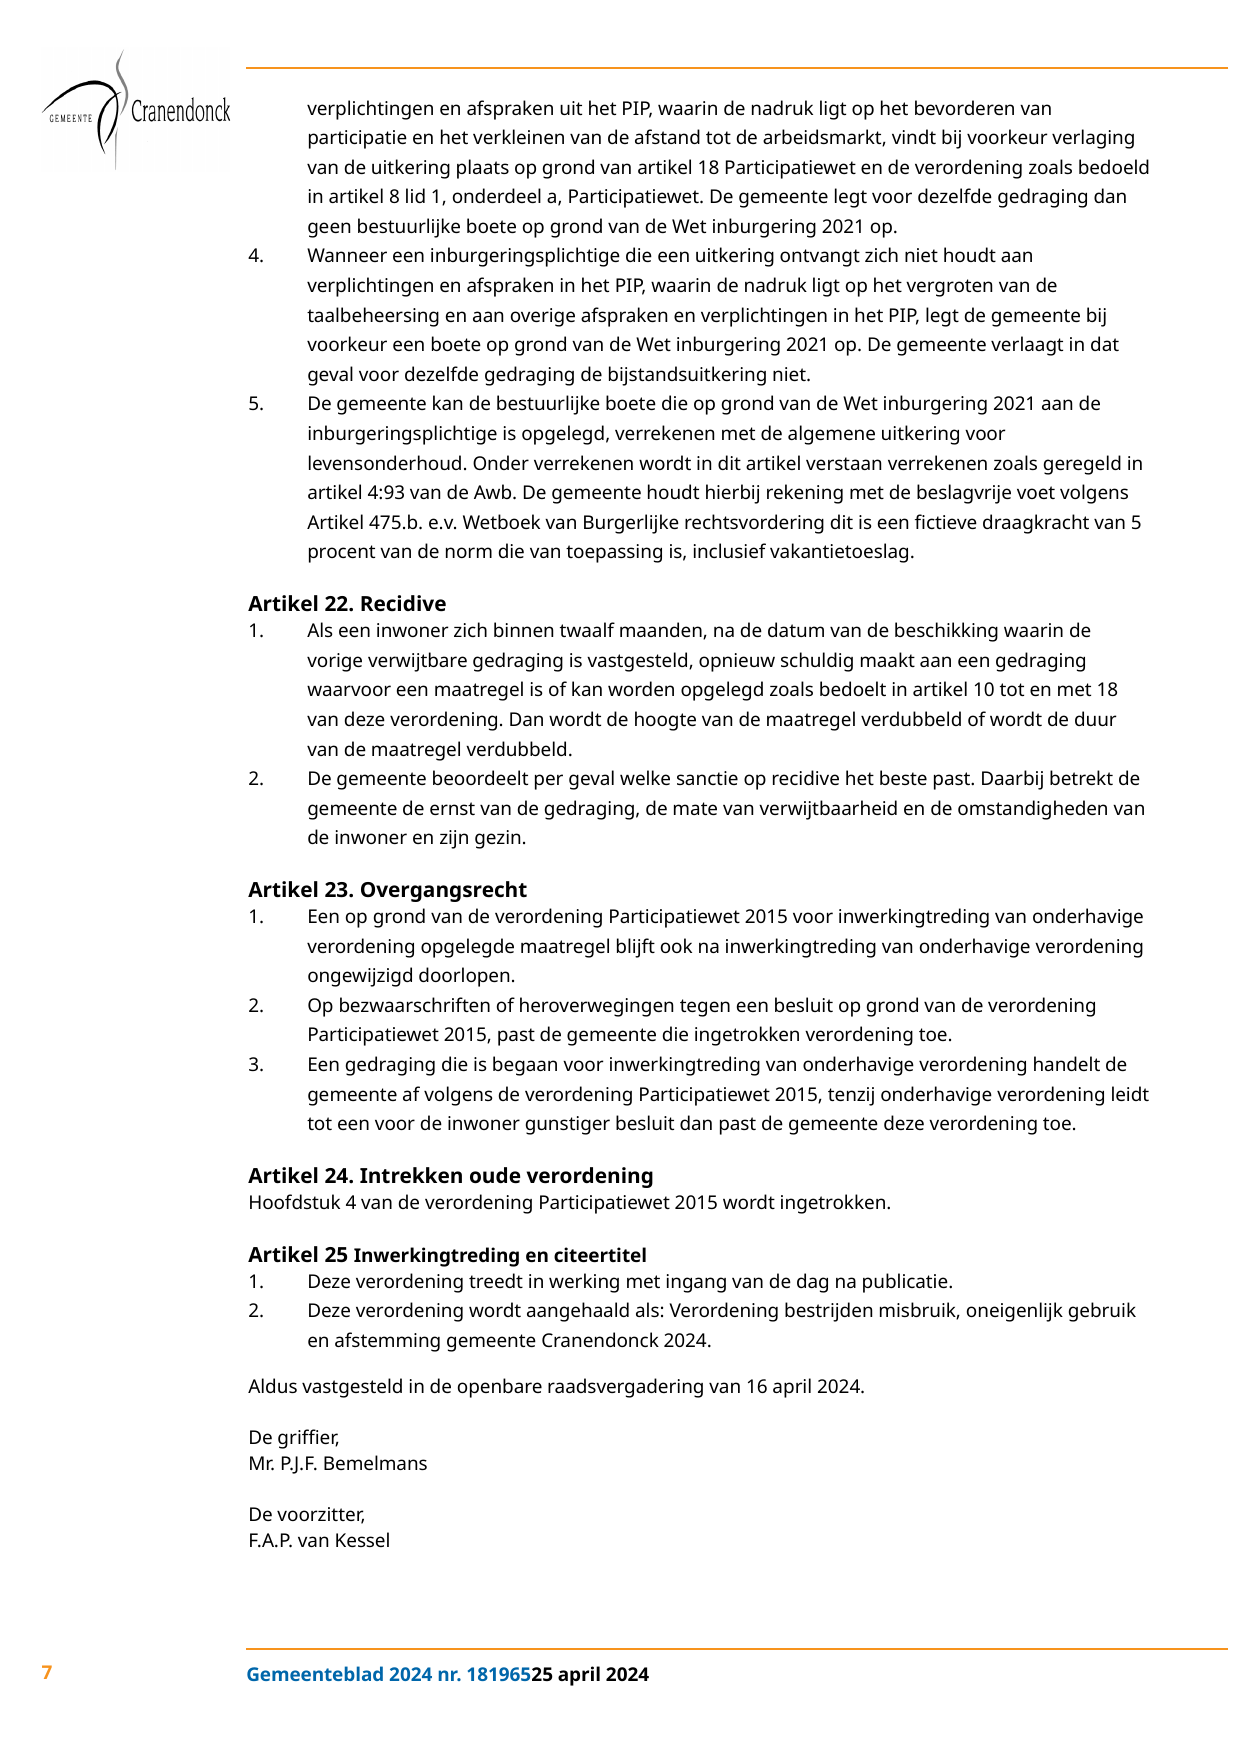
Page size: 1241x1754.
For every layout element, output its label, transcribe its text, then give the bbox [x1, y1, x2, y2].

list Een op grond van de verordening Participatiewet 2015 voor inwerkingtreding van onderhavige verordening opgelegde maatregel blijft ook na inwerkingtreding van onderhavige verordening ongewijzigd doorlopen. [248, 903, 1152, 988]
list Een gedraging die is begaan voor inwerkingtreding van onderhavige verordening handelt de gemeente af volgens de verordening Participatiewet 2015, tenzij onderhavige verordening leidt tot een voor de inwoner gunstiger besluit dan past de gemeente deze verordening toe. [248, 1051, 1152, 1136]
text Mr. P.J.F. Bemelmans [248, 1450, 1152, 1476]
text Hoofdstuk 4 van de verordening Participatiewet 2015 wordt ingetrokken. [248, 1189, 1152, 1215]
list Wanneer een inburgeringsplichtige die een uitkering ontvangt zich niet houdt aan verplichtingen en afspraken in het PIP, waarin de nadruk ligt op het vergroten van de taalbeheersing en aan overige afspraken en verplichtingen in het PIP, legt de gemeente bij voorkeur een boete op grond van de Wet inburgering 2021 op. De gemeente verlaagt in dat geval voor dezelfde gedraging de bijstandsuitkering niet. [248, 243, 1152, 387]
text Artikel 22. Recidive [248, 589, 1152, 617]
list Deze verordening treedt in werking met ingang van de dag na publicatie. [248, 1268, 1152, 1294]
list Op bezwaarschriften of heroverwegingen tegen een besluit op grond van de verordening Participatiewet 2015, past de gemeente die ingetrokken verordening toe. [248, 992, 1152, 1047]
list Deze verordening wordt aangehaald als: Verordening bestrijden misbruik, oneigenlijk gebruik en afstemming gemeente Cranendonck 2024. [248, 1298, 1152, 1353]
text De voorzitter, [248, 1502, 1152, 1527]
text Aldus vastgesteld in de openbare raadsvergadering van 16 april 2024. [248, 1373, 1152, 1399]
list Als een inwoner zich binnen twaalf maanden, na de datum van de beschikking waarin de vorige verwijtbare gedraging is vastgesteld, opnieuw schuldig maakt aan een gedraging waarvoor een maatregel is of kan worden opgelegd zoals bedoelt in artikel 10 tot en met 18 van deze verordening. Dan wordt de hoogte van de maatregel verdubbeld of wordt de duur van de maatregel verdubbeld. [248, 617, 1152, 761]
list verplichtingen en afspraken uit het PIP, waarin de nadruk ligt op het bevorderen van participatie en het verkleinen van de afstand tot de arbeidsmarkt, vindt bij voorkeur verlaging van de uitkering plaats op grond van artikel 18 Participatiewet en de verordening zoals bedoeld in artikel 8 lid 1, onderdeel a, Participatiewet. De gemeente legt voor dezelfde gedraging dan geen bestuurlijke boete op grond van de Wet inburgering 2021 op. [248, 95, 1152, 239]
picture [41, 47, 231, 172]
text F.A.P. van Kessel [248, 1527, 1152, 1553]
text Artikel 24. Intrekken oude verordening [248, 1161, 1152, 1189]
list De gemeente beoordeelt per geval welke sanctie op recidive het beste past. Daarbij betrekt de gemeente de ernst van de gedraging, de mate van verwijtbaarheid en de omstandigheden van de inwoner en zijn gezin. [248, 765, 1152, 850]
text De griffier, [248, 1424, 1152, 1450]
list De gemeente kan de bestuurlijke boete die op grond van de Wet inburgering 2021 aan de inburgeringsplichtige is opgelegd, verrekenen met de algemene uitkering voor levensonderhoud. Onder verrekenen wordt in dit artikel verstaan verrekenen zoals geregeld in artikel 4:93 van de Awb. De gemeente houdt hierbij rekening met de beslagvrije voet volgens Artikel 475.b. e.v. Wetboek van Burgerlijke rechtsvordering dit is een fictieve draagkracht van 5 procent van de norm die van toepassing is, inclusief vakantietoeslag. [248, 391, 1152, 564]
text Artikel 25 Inwerkingtreding en citeertitel [248, 1240, 1152, 1268]
text Artikel 23. Overgangsrecht [248, 875, 1152, 903]
